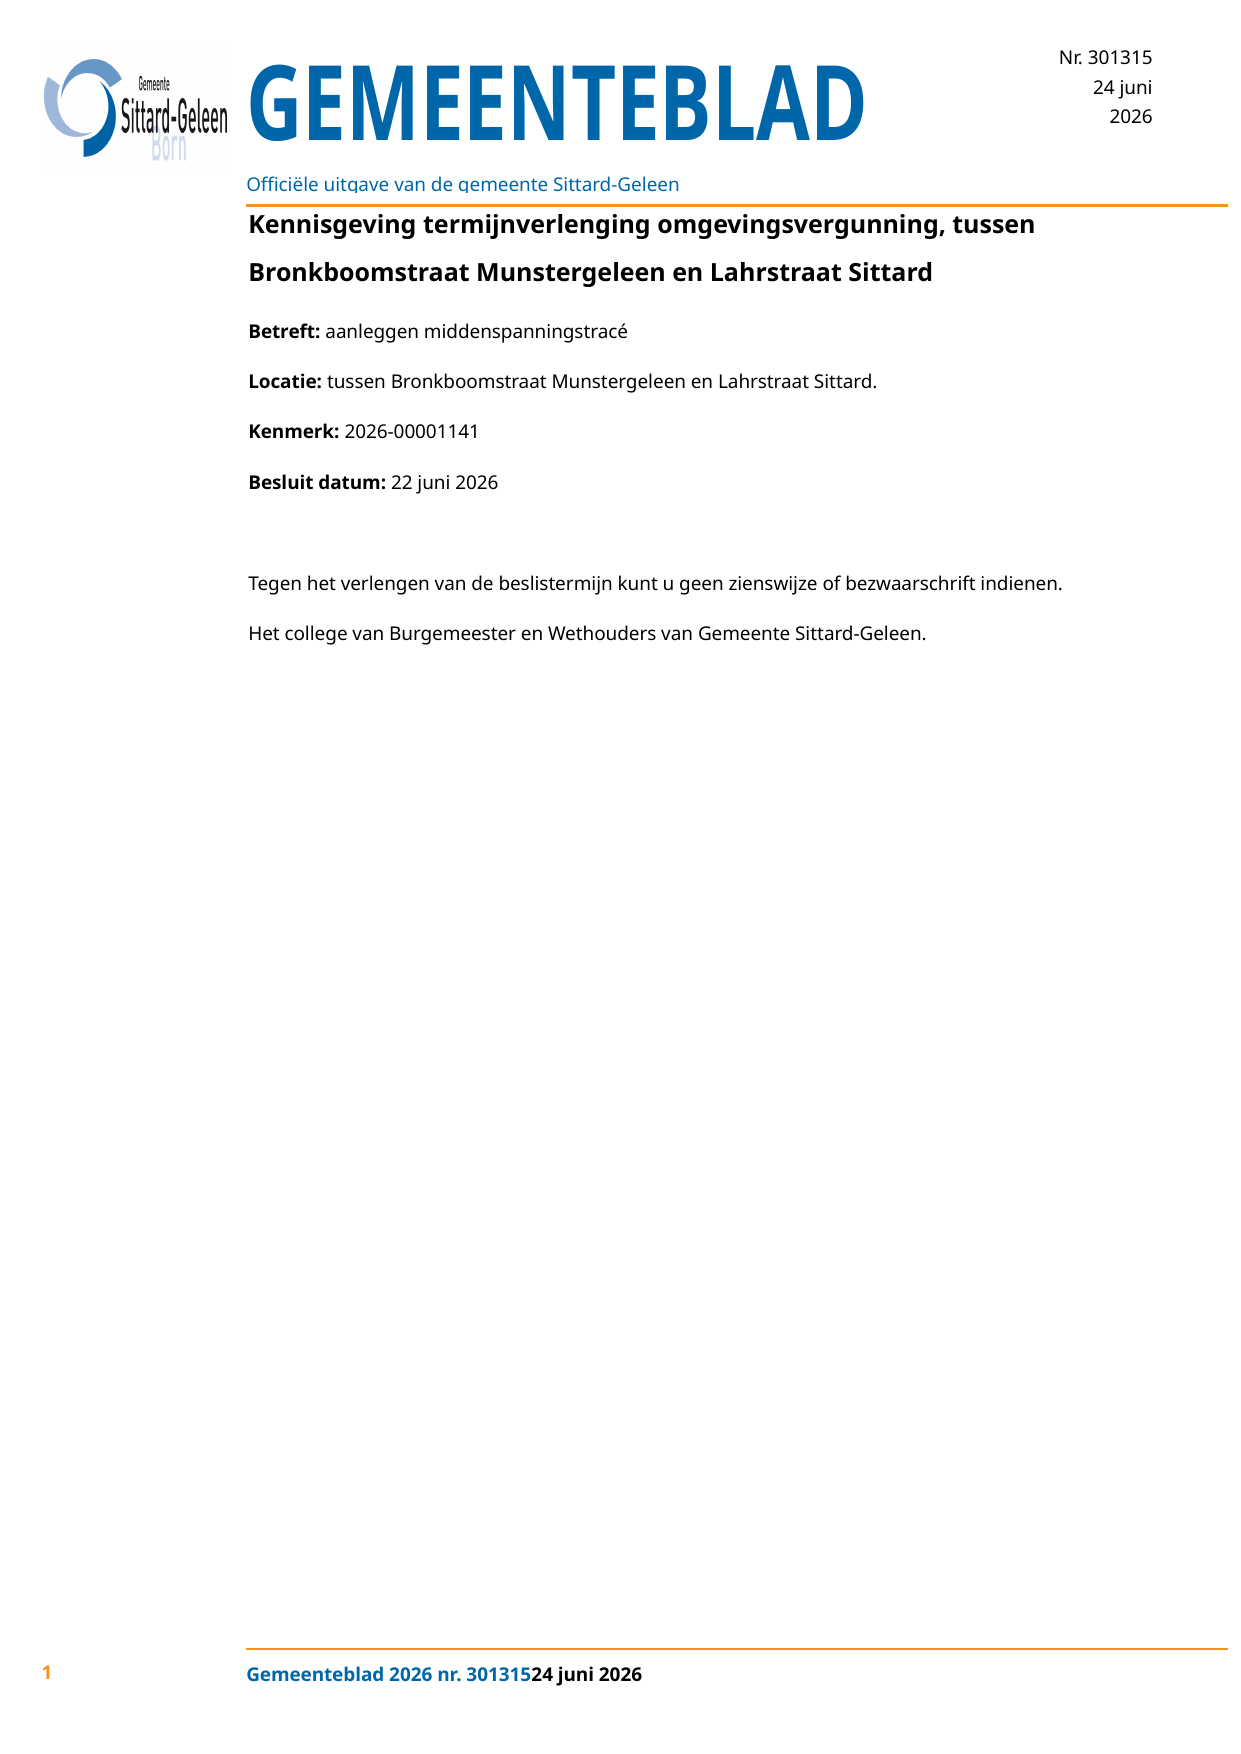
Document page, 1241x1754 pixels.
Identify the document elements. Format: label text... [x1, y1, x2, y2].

text Besluit datum: 22 juni 2026 [248, 469, 1152, 495]
text Tegen het verlengen van de beslistermijn kunt u geen zienswijze of bezwaarschrift indienen. [248, 570, 1152, 596]
text Het college van Burgemeester en Wethouders van Gemeente Sittard-Geleen. [248, 620, 1152, 646]
text Locatie: tussen Bronkboomstraat Munstergeleen en Lahrstraat Sittard. [248, 368, 1152, 394]
text Kennisgeving termijnverlenging omgevingsvergunning, tussen Bronkboomstraat Munstergeleen en Lahrstraat Sittard [248, 207, 1152, 288]
text Betreft: aanleggen middenspanningstracé [248, 318, 1152, 344]
picture [41, 47, 231, 172]
text Kenmerk: 2026-00001141 [248, 419, 1152, 444]
